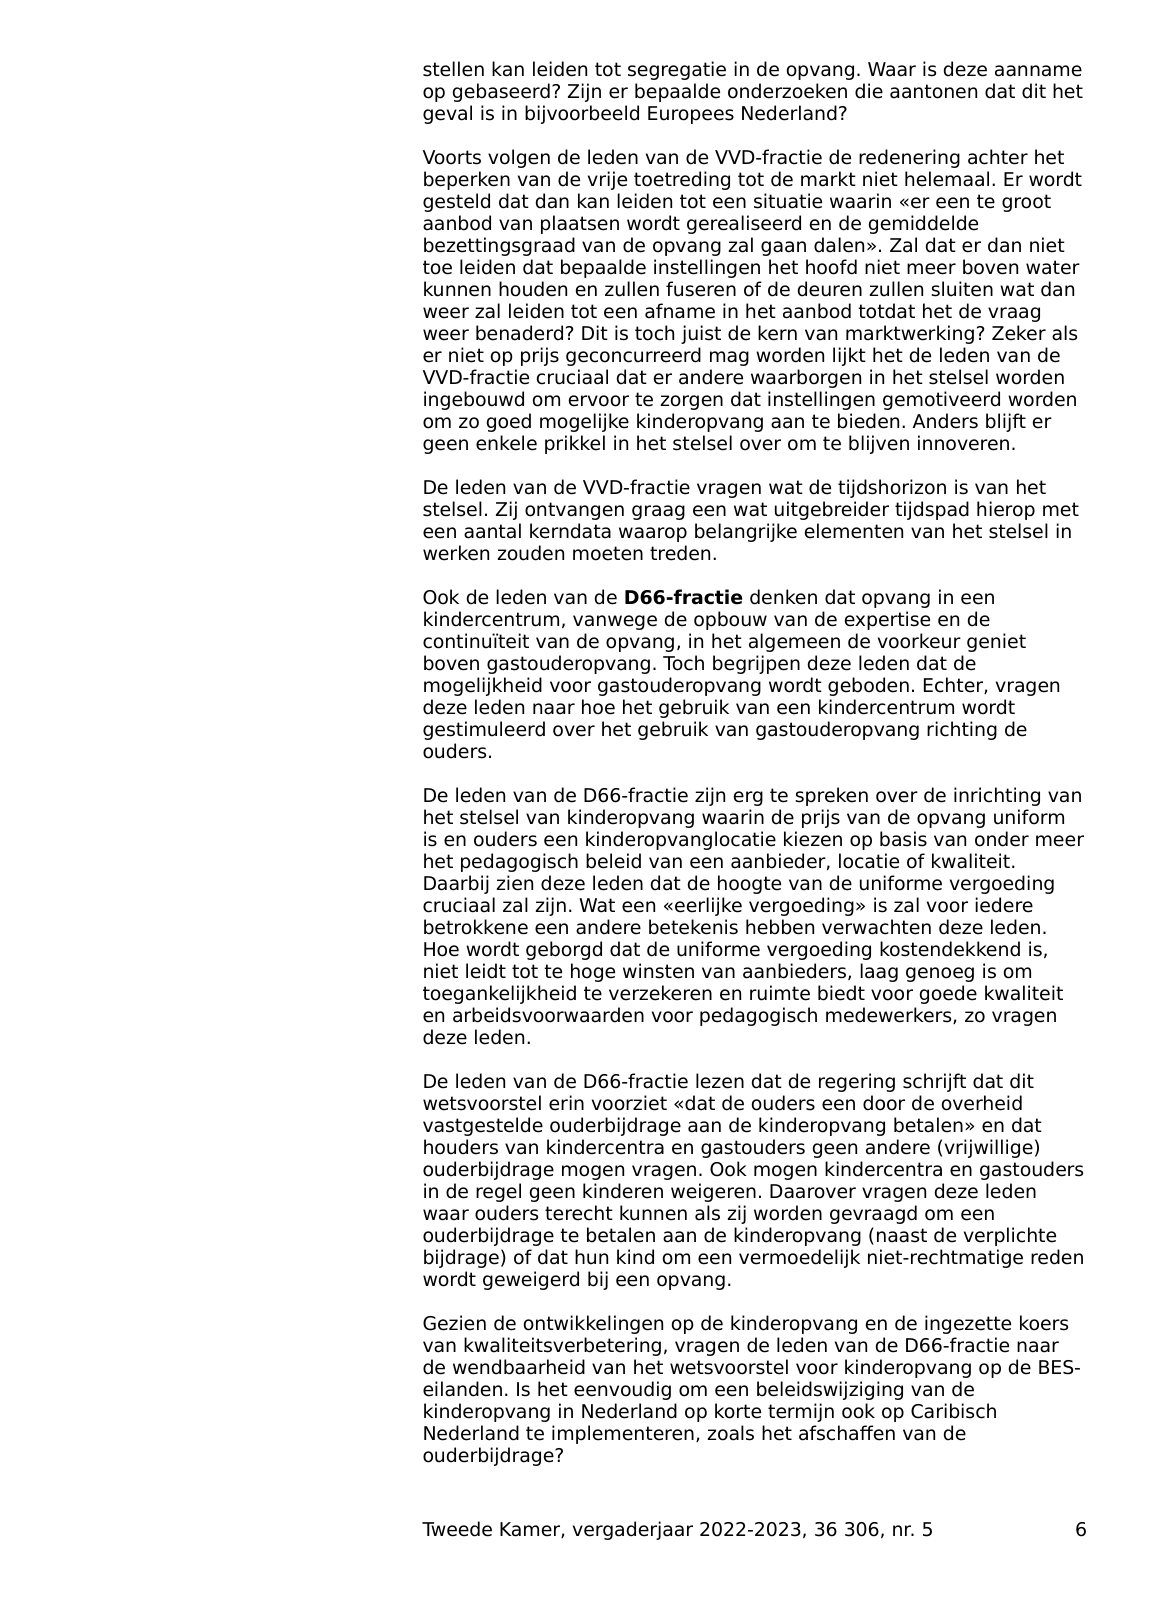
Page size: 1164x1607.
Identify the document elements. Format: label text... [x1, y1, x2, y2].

text Gezien de ontwikkelingen op de kinderopvang en de ingezette koers van kwaliteitsverbetering, vragen de leden van de D66-fractie naar de wendbaarheid van het wetsvoorstel voor kinderopvang op de BES-eilanden. Is het eenvoudig om een beleidswijziging van de kinderopvang in Nederland op korte termijn ook op Caribisch Nederland te implementeren, zoals het afschaffen van de ouderbijdrage? [422, 1313, 1087, 1467]
text De leden van de D66-fractie lezen dat de regering schrijft dat dit wetsvoorstel erin voorziet «dat de ouders een door de overheid vastgestelde ouderbijdrage aan de kinderopvang betalen» en dat houders van kindercentra en gastouders geen andere (vrijwillige) ouderbijdrage mogen vragen. Ook mogen kindercentra en gastouders in de regel geen kinderen weigeren. Daarover vragen deze leden waar ouders terecht kunnen als zij worden gevraagd om een ouderbijdrage te betalen aan de kinderopvang (naast de verplichte bijdrage) of dat hun kind om een vermoedelijk niet-rechtmatige reden wordt geweigerd bij een opvang. [422, 1071, 1087, 1291]
text De leden van de VVD-fractie vragen wat de tijdshorizon is van het stelsel. Zij ontvangen graag een wat uitgebreider tijdspad hierop met een aantal kerndata waarop belangrijke elementen van het stelsel in werken zouden moeten treden. [422, 477, 1087, 565]
text De leden van de D66-fractie zijn erg te spreken over de inrichting van het stelsel van kinderopvang waarin de prijs van de opvang uniform is en ouders een kinderopvanglocatie kiezen op basis van onder meer het pedagogisch beleid van een aanbieder, locatie of kwaliteit. Daarbij zien deze leden dat de hoogte van de uniforme vergoeding cruciaal zal zijn. Wat een «eerlijke vergoeding» is zal voor iedere betrokkene een andere betekenis hebben verwachten deze leden. Hoe wordt geborgd dat de uniforme vergoeding kostendekkend is, niet leidt tot te hoge winsten van aanbieders, laag genoeg is om toegankelijkheid te verzekeren en ruimte biedt voor goede kwaliteit en arbeidsvoorwaarden voor pedagogisch medewerkers, zo vragen deze leden. [422, 785, 1087, 1049]
text stellen kan leiden tot segregatie in de opvang. Waar is deze aanname op gebaseerd? Zijn er bepaalde onderzoeken die aantonen dat dit het geval is in bijvoorbeeld Europees Nederland? [422, 59, 1087, 125]
text Ook de leden van de D66-fractie denken dat opvang in een kindercentrum, vanwege de opbouw van de expertise en de continuïteit van de opvang, in het algemeen de voorkeur geniet boven gastouderopvang. Toch begrijpen deze leden dat de mogelijkheid voor gastouderopvang wordt geboden. Echter, vragen deze leden naar hoe het gebruik van een kindercentrum wordt gestimuleerd over het gebruik van gastouderopvang richting de ouders. [422, 587, 1087, 763]
text Voorts volgen de leden van de VVD-fractie de redenering achter het beperken van de vrije toetreding tot de markt niet helemaal. Er wordt gesteld dat dan kan leiden tot een situatie waarin «er een te groot aanbod van plaatsen wordt gerealiseerd en de gemiddelde bezettingsgraad van de opvang zal gaan dalen». Zal dat er dan niet toe leiden dat bepaalde instellingen het hoofd niet meer boven water kunnen houden en zullen fuseren of de deuren zullen sluiten wat dan weer zal leiden tot een afname in het aanbod totdat het de vraag weer benaderd? Dit is toch juist de kern van marktwerking? Zeker als er niet op prijs geconcurreerd mag worden lijkt het de leden van de VVD-fractie cruciaal dat er andere waarborgen in het stelsel worden ingebouwd om ervoor te zorgen dat instellingen gemotiveerd worden om zo goed mogelijke kinderopvang aan te bieden. Anders blijft er geen enkele prikkel in het stelsel over om te blijven innoveren. [422, 147, 1087, 455]
